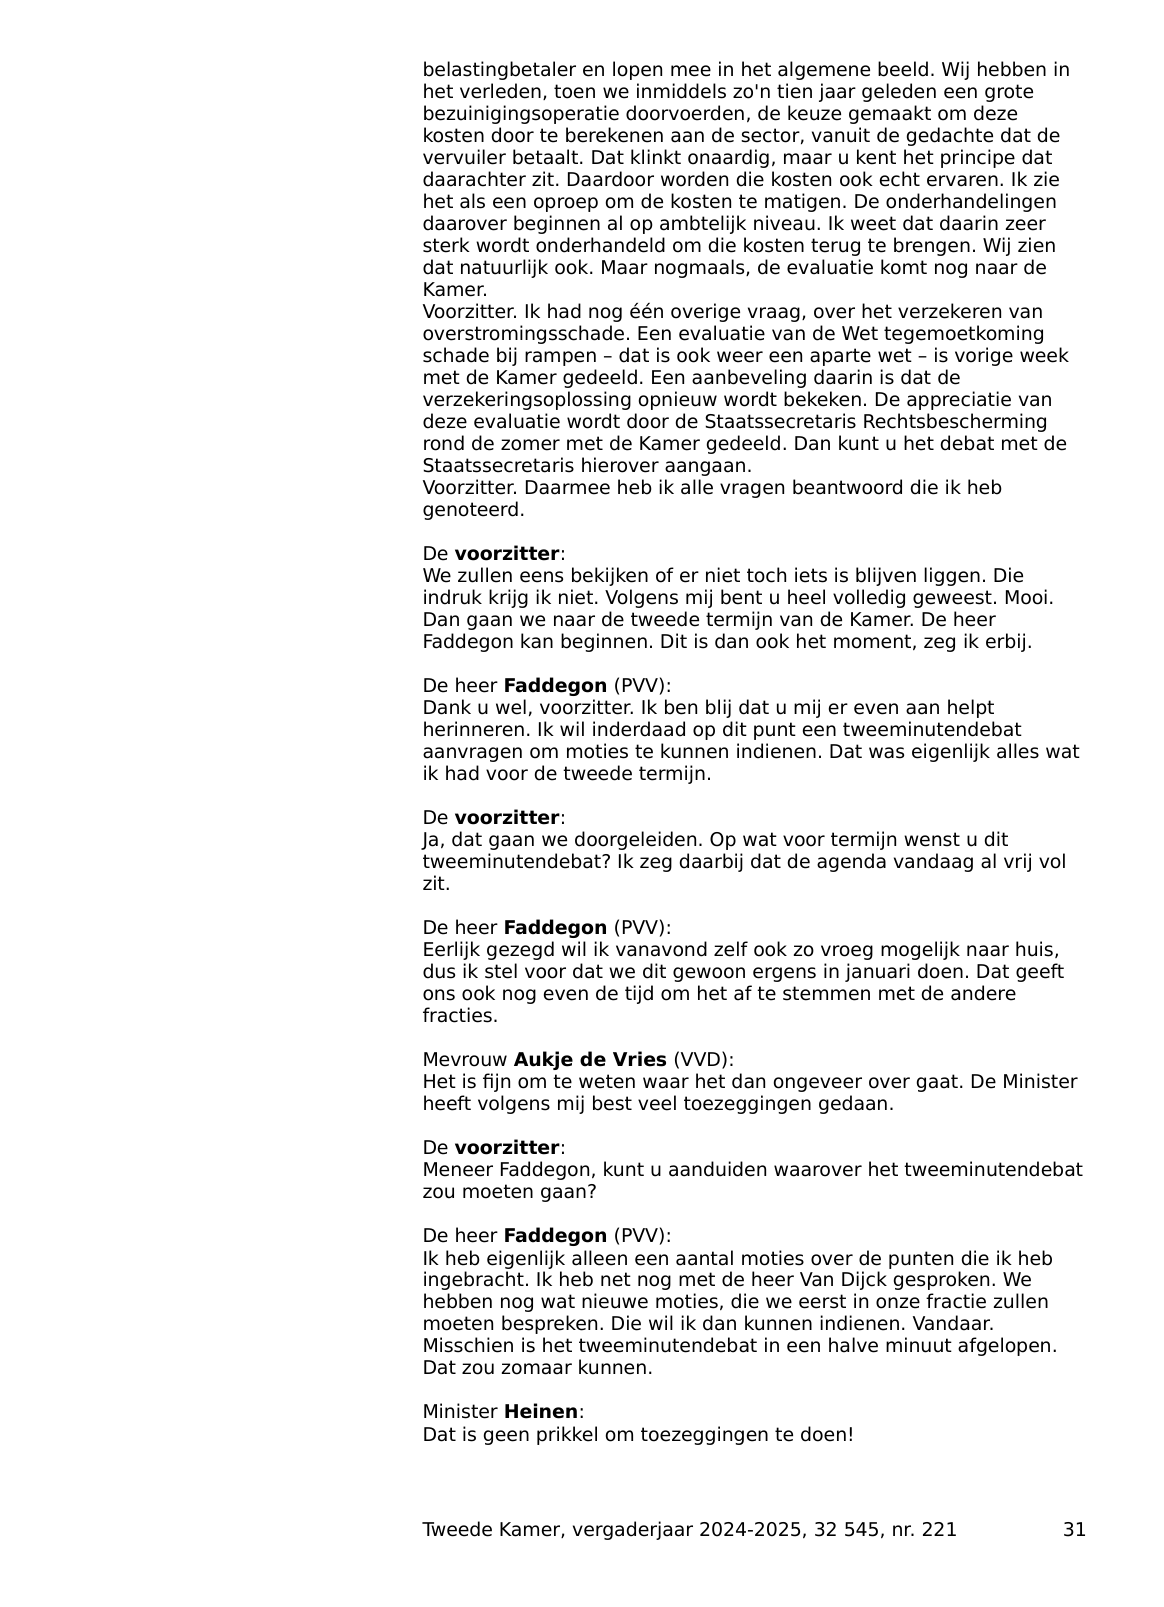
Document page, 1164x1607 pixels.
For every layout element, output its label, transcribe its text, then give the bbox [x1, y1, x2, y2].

text De voorzitter: [422, 807, 1087, 829]
text We zullen eens bekijken of er niet toch iets is blijven liggen. Die indruk krijg ik niet. Volgens mij bent u heel volledig geweest. Mooi. [422, 565, 1087, 609]
text Minister Heinen: [422, 1401, 1087, 1423]
text Dan gaan we naar de tweede termijn van de Kamer. De heer Faddegon kan beginnen. Dit is dan ook het moment, zeg ik erbij. [422, 609, 1087, 653]
text Voorzitter. Daarmee heb ik alle vragen beantwoord die ik heb genoteerd. [422, 477, 1087, 521]
text belastingbetaler en lopen mee in het algemene beeld. Wij hebben in het verleden, toen we inmiddels zo'n tien jaar geleden een grote bezuinigingsoperatie doorvoerden, de keuze gemaakt om deze kosten door te berekenen aan de sector, vanuit de gedachte dat de vervuiler betaalt. Dat klinkt onaardig, maar u kent het principe dat daarachter zit. Daardoor worden die kosten ook echt ervaren. Ik zie het als een oproep om de kosten te matigen. De onderhandelingen daarover beginnen al op ambtelijk niveau. Ik weet dat daarin zeer sterk wordt onderhandeld om die kosten terug te brengen. Wij zien dat natuurlijk ook. Maar nogmaals, de evaluatie komt nog naar de Kamer. [422, 59, 1087, 301]
text Dank u wel, voorzitter. Ik ben blij dat u mij er even aan helpt herinneren. Ik wil inderdaad op dit punt een tweeminutendebat aanvragen om moties te kunnen indienen. Dat was eigenlijk alles wat ik had voor de tweede termijn. [422, 697, 1087, 785]
text Voorzitter. Ik had nog één overige vraag, over het verzekeren van overstromingsschade. Een evaluatie van de Wet tegemoetkoming schade bij rampen – dat is ook weer een aparte wet – is vorige week met de Kamer gedeeld. Een aanbeveling daarin is dat de verzekeringsoplossing opnieuw wordt bekeken. De appreciatie van deze evaluatie wordt door de Staatssecretaris Rechtsbescherming rond de zomer met de Kamer gedeeld. Dan kunt u het debat met de Staatssecretaris hierover aangaan. [422, 301, 1087, 477]
text Mevrouw Aukje de Vries (VVD): [422, 1049, 1087, 1071]
text Dat is geen prikkel om toezeggingen te doen! [422, 1423, 1087, 1445]
text Meneer Faddegon, kunt u aanduiden waarover het tweeminutendebat zou moeten gaan? [422, 1159, 1087, 1203]
text Eerlijk gezegd wil ik vanavond zelf ook zo vroeg mogelijk naar huis, dus ik stel voor dat we dit gewoon ergens in januari doen. Dat geeft ons ook nog even de tijd om het af te stemmen met de andere fracties. [422, 939, 1087, 1027]
text De voorzitter: [422, 543, 1087, 565]
text De voorzitter: [422, 1137, 1087, 1159]
text De heer Faddegon (PVV): [422, 675, 1087, 697]
text De heer Faddegon (PVV): [422, 1225, 1087, 1247]
text Het is fijn om te weten waar het dan ongeveer over gaat. De Minister heeft volgens mij best veel toezeggingen gedaan. [422, 1071, 1087, 1115]
text De heer Faddegon (PVV): [422, 917, 1087, 939]
text Ik heb eigenlijk alleen een aantal moties over de punten die ik heb ingebracht. Ik heb net nog met de heer Van Dijck gesproken. We hebben nog wat nieuwe moties, die we eerst in onze fractie zullen moeten bespreken. Die wil ik dan kunnen indienen. Vandaar. Misschien is het tweeminutendebat in een halve minuut afgelopen. Dat zou zomaar kunnen. [422, 1247, 1087, 1379]
text Ja, dat gaan we doorgeleiden. Op wat voor termijn wenst u dit tweeminutendebat? Ik zeg daarbij dat de agenda vandaag al vrij vol zit. [422, 829, 1087, 895]
